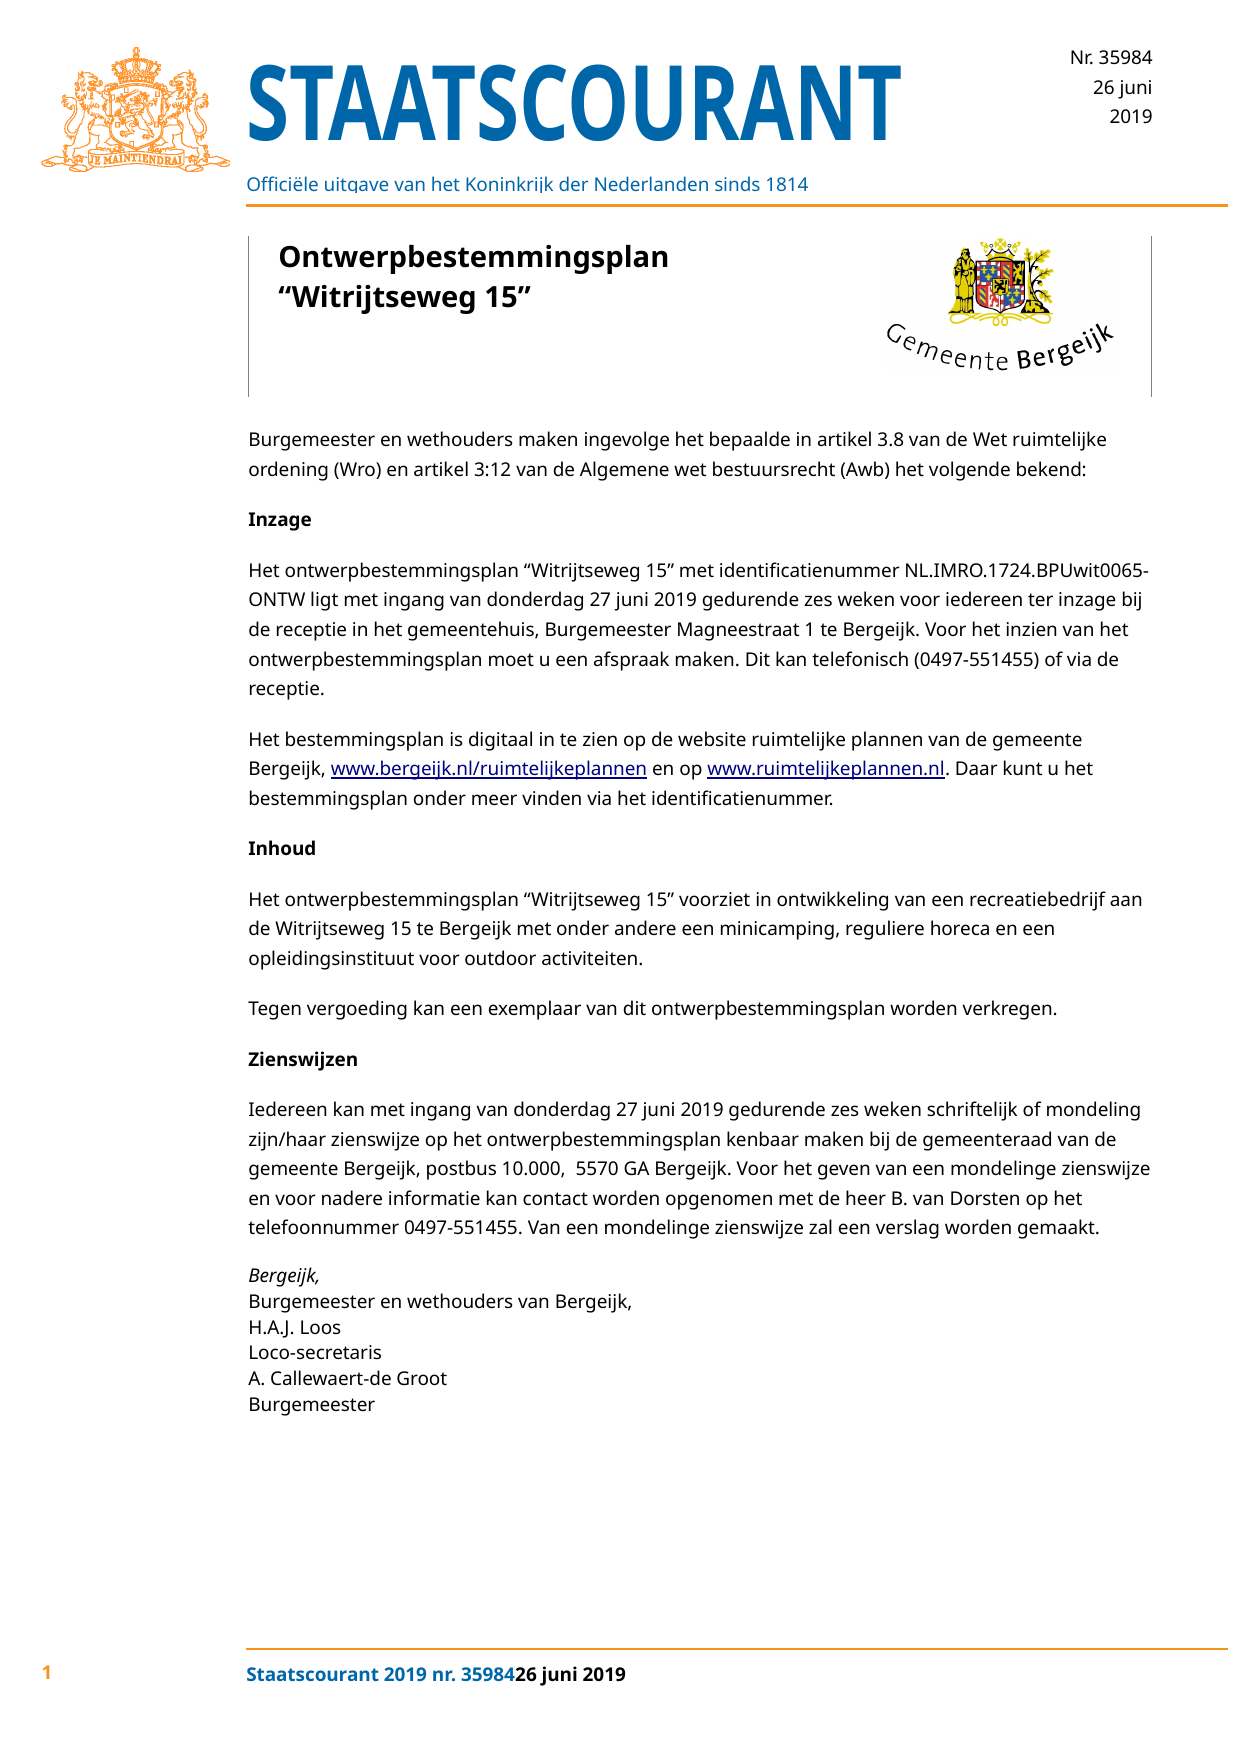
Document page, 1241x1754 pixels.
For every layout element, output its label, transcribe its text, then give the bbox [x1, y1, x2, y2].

text Burgemeester en wethouders maken ingevolge het bepaalde in artikel 3.8 van de Wet ruimtelijke ordening (Wro) en artikel 3:12 van de Algemene wet bestuursrecht (Awb) het volgende bekend: [248, 427, 1152, 482]
text A. Callewaert-de Groot [248, 1365, 1152, 1391]
text Bergeijk, [248, 1262, 1152, 1288]
picture [41, 47, 231, 172]
text Zienswijzen [248, 1046, 1152, 1072]
text Loco-secretaris [248, 1339, 1152, 1365]
text Tegen vergoeding kan een exemplaar van dit ontwerpbestemmingsplan worden verkregen. [248, 995, 1152, 1021]
table_header [850, 236, 1151, 397]
text Burgemeester [248, 1391, 1152, 1417]
text Burgemeester en wethouders van Bergeijk, [248, 1288, 1152, 1314]
table_header Ontwerpbestemmingsplan “Witrijtseweg 15” [249, 236, 850, 397]
text Inzage [248, 507, 1152, 532]
text H.A.J. Loos [248, 1314, 1152, 1339]
text Het ontwerpbestemmingsplan “Witrijtseweg 15” met identificatienummer NL.IMRO.1724.BPUwit0065-ONTW ligt met ingang van donderdag 27 juni 2019 gedurende zes weken voor iedereen ter inzage bij de receptie in het gemeentehuis, Burgemeester Magneestraat 1 te Bergeijk. Voor het inzien van het ontwerpbestemmingsplan moet u een afspraak maken. Dit kan telefonisch (0497-551455) of via de receptie. [248, 557, 1152, 701]
text Iedereen kan met ingang van donderdag 27 juni 2019 gedurende zes weken schriftelijk of mondeling zijn/haar zienswijze op het ontwerpbestemmingsplan kenbaar maken bij de gemeenteraad van de gemeente Bergeijk, postbus 10.000, 5570 GA Bergeijk. Voor het geven van een mondelinge zienswijze en voor nadere informatie kan contact worden opgenomen met de heer B. van Dorsten op het telefoonnummer 0497-551455. Van een mondelinge zienswijze zal een verslag worden gemaakt. [248, 1096, 1152, 1240]
text Het ontwerpbestemmingsplan “Witrijtseweg 15” voorziet in ontwikkeling van een recreatiebedrijf aan de Witrijtseweg 15 te Bergeijk met onder andere een minicamping, reguliere horeca en een opleidingsinstituut voor outdoor activiteiten. [248, 886, 1152, 971]
text Inhoud [248, 835, 1152, 861]
text Het bestemmingsplan is digitaal in te zien op de website ruimtelijke plannen van de gemeente Bergeijk, www.bergeijk.nl/ruimtelijkeplannen en op www.ruimtelijkeplannen.nl. Daar kunt u het bestemmingsplan onder meer vinden via het identificatienummer. [248, 726, 1152, 811]
picture [882, 236, 1119, 372]
